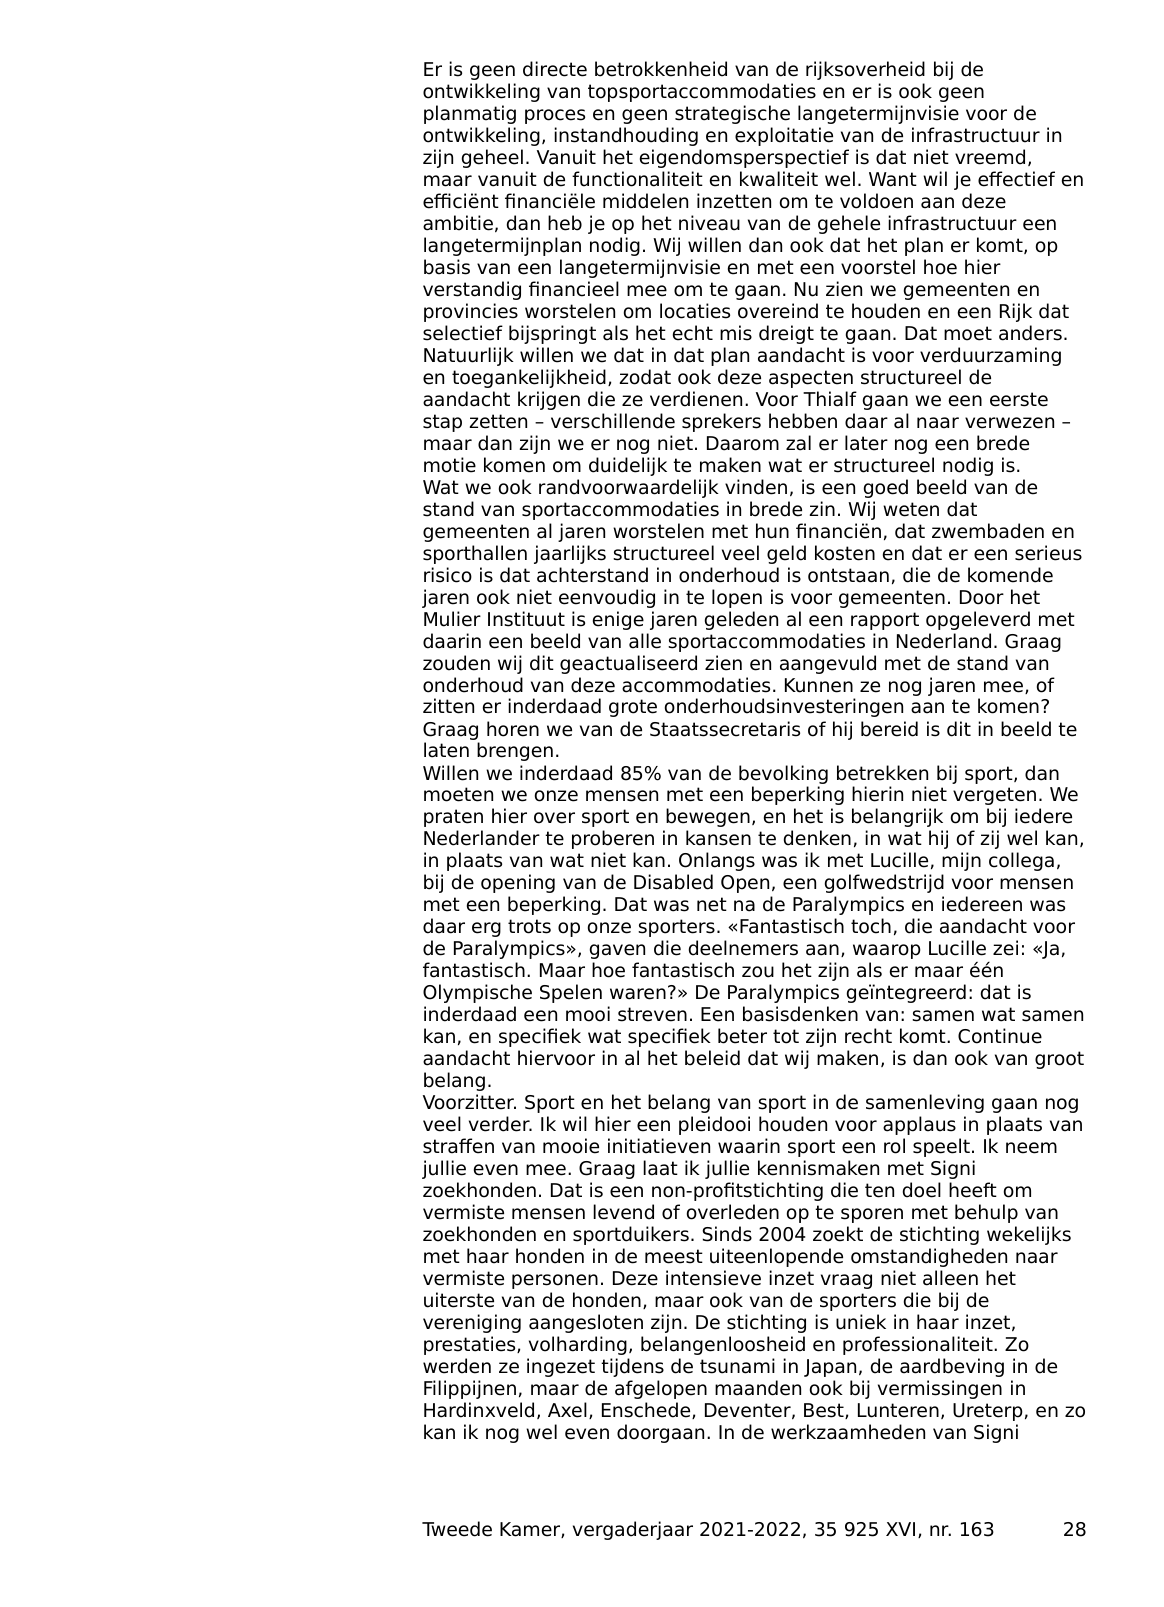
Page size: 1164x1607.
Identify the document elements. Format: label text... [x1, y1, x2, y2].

text Voorzitter. Sport en het belang van sport in de samenleving gaan nog veel verder. Ik wil hier een pleidooi houden voor applaus in plaats van straffen van mooie initiatieven waarin sport een rol speelt. Ik neem jullie even mee. Graag laat ik jullie kennismaken met Signi zoekhonden. Dat is een non-profitstichting die ten doel heeft om vermiste mensen levend of overleden op te sporen met behulp van zoekhonden en sportduikers. Sinds 2004 zoekt de stichting wekelijks met haar honden in de meest uiteenlopende omstandigheden naar vermiste personen. Deze intensieve inzet vraag niet alleen het uiterste van de honden, maar ook van de sporters die bij de vereniging aangesloten zijn. De stichting is uniek in haar inzet, prestaties, volharding, belangenloosheid en professionaliteit. Zo werden ze ingezet tijdens de tsunami in Japan, de aardbeving in de Filippijnen, maar de afgelopen maanden ook bij vermissingen in Hardinxveld, Axel, Enschede, Deventer, Best, Lunteren, Ureterp, en zo kan ik nog wel even doorgaan. In de werkzaamheden van Signi [422, 1092, 1087, 1444]
text Wat we ook randvoorwaardelijk vinden, is een goed beeld van de stand van sportaccommodaties in brede zin. Wij weten dat gemeenten al jaren worstelen met hun financiën, dat zwembaden en sporthallen jaarlijks structureel veel geld kosten en dat er een serieus risico is dat achterstand in onderhoud is ontstaan, die de komende jaren ook niet eenvoudig in te lopen is voor gemeenten. Door het Mulier Instituut is enige jaren geleden al een rapport opgeleverd met daarin een beeld van alle sportaccommodaties in Nederland. Graag zouden wij dit geactualiseerd zien en aangevuld met de stand van onderhoud van deze accommodaties. Kunnen ze nog jaren mee, of zitten er inderdaad grote onderhoudsinvesteringen aan te komen? Graag horen we van de Staatssecretaris of hij bereid is dit in beeld te laten brengen. [422, 477, 1087, 762]
text Er is geen directe betrokkenheid van de rijksoverheid bij de ontwikkeling van topsportaccommodaties en er is ook geen planmatig proces en geen strategische langetermijnvisie voor de ontwikkeling, instandhouding en exploitatie van de infrastructuur in zijn geheel. Vanuit het eigendomsperspectief is dat niet vreemd, maar vanuit de functionaliteit en kwaliteit wel. Want wil je effectief en efficiënt financiële middelen inzetten om te voldoen aan deze ambitie, dan heb je op het niveau van de gehele infrastructuur een langetermijnplan nodig. Wij willen dan ook dat het plan er komt, op basis van een langetermijnvisie en met een voorstel hoe hier verstandig financieel mee om te gaan. Nu zien we gemeenten en provincies worstelen om locaties overeind te houden en een Rijk dat selectief bijspringt als het echt mis dreigt te gaan. Dat moet anders. [422, 59, 1087, 345]
text Willen we inderdaad 85% van de bevolking betrekken bij sport, dan moeten we onze mensen met een beperking hierin niet vergeten. We praten hier over sport en bewegen, en het is belangrijk om bij iedere Nederlander te proberen in kansen te denken, in wat hij of zij wel kan, in plaats van wat niet kan. Onlangs was ik met Lucille, mijn collega, bij de opening van de Disabled Open, een golfwedstrijd voor mensen met een beperking. Dat was net na de Paralympics en iedereen was daar erg trots op onze sporters. «Fantastisch toch, die aandacht voor de Paralympics», gaven die deelnemers aan, waarop Lucille zei: «Ja, fantastisch. Maar hoe fantastisch zou het zijn als er maar één Olympische Spelen waren?» De Paralympics geïntegreerd: dat is inderdaad een mooi streven. Een basisdenken van: samen wat samen kan, en specifiek wat specifiek beter tot zijn recht komt. Continue aandacht hiervoor in al het beleid dat wij maken, is dan ook van groot belang. [422, 762, 1087, 1092]
text Natuurlijk willen we dat in dat plan aandacht is voor verduurzaming en toegankelijkheid, zodat ook deze aspecten structureel de aandacht krijgen die ze verdienen. Voor Thialf gaan we een eerste stap zetten – verschillende sprekers hebben daar al naar verwezen – maar dan zijn we er nog niet. Daarom zal er later nog een brede motie komen om duidelijk te maken wat er structureel nodig is. [422, 345, 1087, 477]
